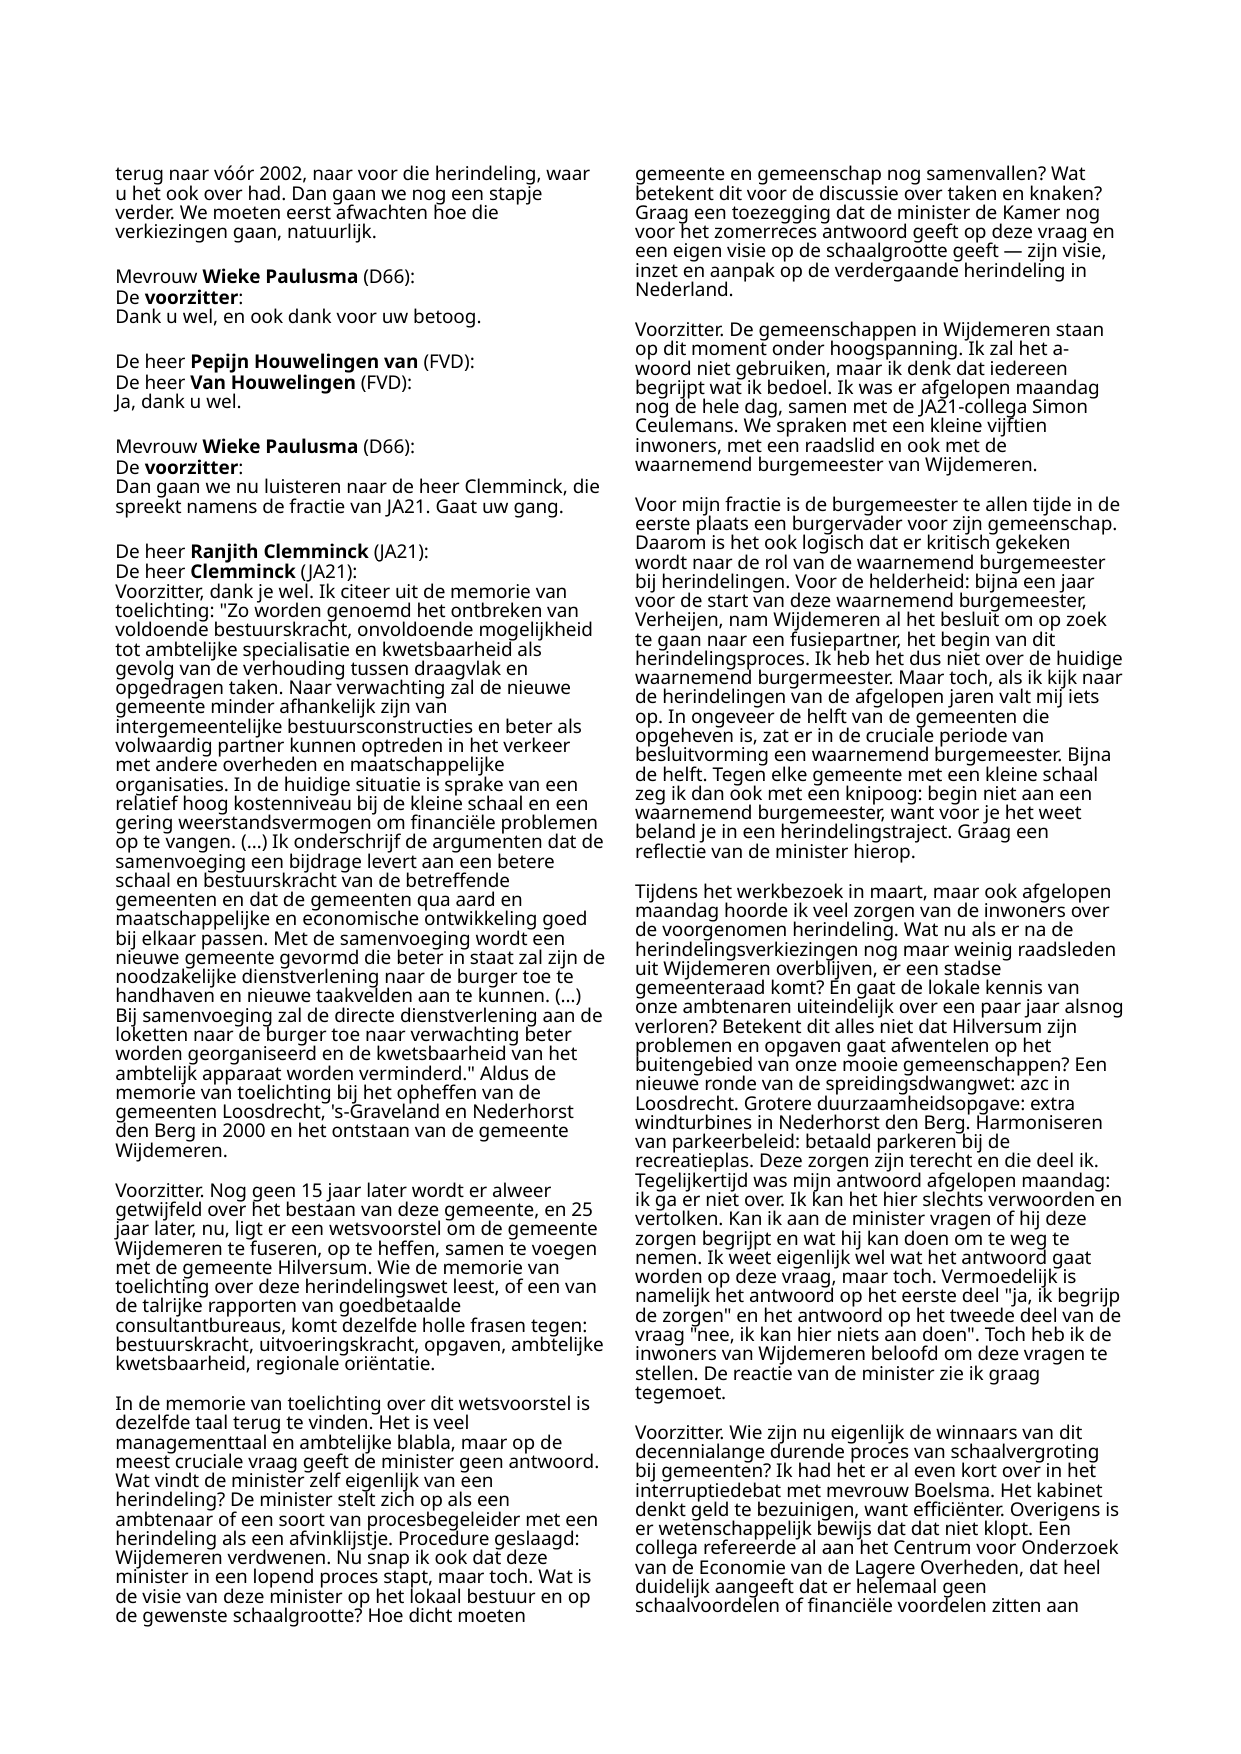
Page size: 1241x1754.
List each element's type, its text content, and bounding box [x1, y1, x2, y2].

text Voorzitter. Wie zijn nu eigenlijk de winnaars van dit decennialange durende proces van schaalvergroting bij gemeenten? Ik had het er al even kort over in het interruptiedebat met mevrouw Boelsma. Het kabinet denkt geld te bezuinigen, want efficiënter. Overigens is er wetenschappelijk bewijs dat dat niet klopt. Een collega refereerde al aan het Centrum voor Onderzoek van de Economie van de Lagere Overheden, dat heel duidelijk aangeeft dat er helemaal geen schaalvoordelen of financiële voordelen zitten aan [635, 1424, 1125, 1616]
text Mevrouw Wieke Paulusma (D66): [115, 263, 605, 289]
text terug naar vóór 2002, naar voor die herindeling, waar u het ook over had. Dan gaan we nog een stapje verder. We moeten eerst afwachten hoe die verkiezingen gaan, natuurlijk. [115, 165, 605, 242]
text Voor mijn fractie is de burgemeester te allen tijde in de eerste plaats een burgervader voor zijn gemeenschap. Daarom is het ook logisch dat er kritisch gekeken wordt naar de rol van de waarnemend burgemeester bij herindelingen. Voor de helderheid: bijna een jaar voor de start van deze waarnemend burgemeester, Verheijen, nam Wijdemeren al het besluit om op zoek te gaan naar een fusiepartner, het begin van dit herindelingsproces. Ik heb het dus niet over de huidige waarnemend burgermeester. Maar toch, als ik kijk naar de herindelingen van de afgelopen jaren valt mij iets op. In ongeveer de helft van de gemeenten die opgeheven is, zat er in de cruciale periode van besluitvorming een waarnemend burgemeester. Bijna de helft. Tegen elke gemeente met een kleine schaal zeg ik dan ook met een knipoog: begin niet aan een waarnemend burgemeester, want voor je het weet beland je in een herindelingstraject. Graag een reflectie van de minister hierop. [635, 496, 1125, 862]
text Voorzitter. De gemeenschappen in Wijdemeren staan op dit moment onder hoogspanning. Ik zal het a-woord niet gebruiken, maar ik denk dat iedereen begrijpt wat ik bedoel. Ik was er afgelopen maandag nog de hele dag, samen met de JA21-collega Simon Ceulemans. We spraken met een kleine vijftien inwoners, met een raadslid en ook met de waarnemend burgemeester van Wijdemeren. [635, 321, 1125, 475]
text Mevrouw Wieke Paulusma (D66): [115, 433, 605, 459]
text De heer Clemminck (JA21): [115, 563, 605, 583]
text De voorzitter: [115, 289, 605, 308]
text Voorzitter, dank je wel. Ik citeer uit de memorie van toelichting: "Zo worden genoemd het ontbreken van voldoende bestuurskracht, onvoldoende mogelijkheid tot ambtelijke specialisatie en kwetsbaarheid als gevolg van de verhouding tussen draagvlak en opgedragen taken. Naar verwachting zal de nieuwe gemeente minder afhankelijk zijn van intergemeentelijke bestuursconstructies en beter als volwaardig partner kunnen optreden in het verkeer met andere overheden en maatschappelijke organisaties. In de huidige situatie is sprake van een relatief hoog kostenniveau bij de kleine schaal en een gering weerstandsvermogen om financiële problemen op te vangen. (…) Ik onderschrijf de argumenten dat de samenvoeging een bijdrage levert aan een betere schaal en bestuurskracht van de betreffende gemeenten en dat de gemeenten qua aard en maatschappelijke en economische ontwikkeling goed bij elkaar passen. Met de samenvoeging wordt een nieuwe gemeente gevormd die beter in staat zal zijn de noodzakelijke dienstverlening naar de burger toe te handhaven en nieuwe taakvelden aan te kunnen. (…) Bij samenvoeging zal de directe dienstverlening aan de loketten naar de burger toe naar verwachting beter worden georganiseerd en de kwetsbaarheid van het ambtelijk apparaat worden verminderd." Aldus de memorie van toelichting bij het opheffen van de gemeenten Loosdrecht, 's-Graveland en Nederhorst den Berg in 2000 en het ontstaan van de gemeente Wijdemeren. [115, 583, 605, 1161]
text De voorzitter: [115, 459, 605, 478]
text De heer Pepijn Houwelingen van (FVD): [115, 348, 605, 374]
text Ja, dank u wel. [115, 393, 605, 413]
text In de memorie van toelichting over dit wetsvoorstel is dezelfde taal terug te vinden. Het is veel managementtaal en ambtelijke blabla, maar op de meest cruciale vraag geeft de minister geen antwoord. Wat vindt de minister zelf eigenlijk van een herindeling? De minister stelt zich op als een ambtenaar of een soort van procesbegeleider met een herindeling als een afvinklijstje. Procedure geslaagd: Wijdemeren verdwenen. Nu snap ik ook dat deze minister in een lopend proces stapt, maar toch. Wat is de visie van deze minister op het lokaal bestuur en op de gewenste schaalgrootte? Hoe dicht moeten [115, 1395, 605, 1626]
text gemeente en gemeenschap nog samenvallen? Wat betekent dit voor de discussie over taken en knaken? Graag een toezegging dat de minister de Kamer nog voor het zomerreces antwoord geeft op deze vraag en een eigen visie op de schaalgrootte geeft — zijn visie, inzet en aanpak op de verdergaande herindeling in Nederland. [635, 165, 1125, 300]
text Dan gaan we nu luisteren naar de heer Clemminck, die spreekt namens de fractie van JA21. Gaat uw gang. [115, 478, 605, 517]
text De heer Van Houwelingen (FVD): [115, 374, 605, 393]
text Dank u wel, en ook dank voor uw betoog. [115, 308, 605, 327]
text Tijdens het werkbezoek in maart, maar ook afgelopen maandag hoorde ik veel zorgen van de inwoners over de voorgenomen herindeling. Wat nu als er na de herindelingsverkiezingen nog maar weinig raadsleden uit Wijdemeren overblijven, er een stadse gemeenteraad komt? En gaat de lokale kennis van onze ambtenaren uiteindelijk over een paar jaar alsnog verloren? Betekent dit alles niet dat Hilversum zijn problemen en opgaven gaat afwentelen op het buitengebied van onze mooie gemeenschappen? Een nieuwe ronde van de spreidingsdwangwet: azc in Loosdrecht. Grotere duurzaamheidsopgave: extra windturbines in Nederhorst den Berg. Harmoniseren van parkeerbeleid: betaald parkeren bij de recreatieplas. Deze zorgen zijn terecht en die deel ik. Tegelijkertijd was mijn antwoord afgelopen maandag: ik ga er niet over. Ik kan het hier slechts verwoorden en vertolken. Kan ik aan de minister vragen of hij deze zorgen begrijpt en wat hij kan doen om te weg te nemen. Ik weet eigenlijk wel wat het antwoord gaat worden op deze vraag, maar toch. Vermoedelijk is namelijk het antwoord op het eerste deel "ja, ik begrijp de zorgen" en het antwoord op het tweede deel van de vraag "nee, ik kan hier niets aan doen". Toch heb ik de inwoners van Wijdemeren beloofd om deze vragen te stellen. De reactie van de minister zie ik graag tegemoet. [635, 883, 1125, 1403]
text De heer Ranjith Clemminck (JA21): [115, 538, 605, 563]
text Voorzitter. Nog geen 15 jaar later wordt er alweer getwijfeld over het bestaan van deze gemeente, en 25 jaar later, nu, ligt er een wetsvoorstel om de gemeente Wijdemeren te fuseren, op te heffen, samen te voegen met de gemeente Hilversum. Wie de memorie van toelichting over deze herindelingswet leest, of een van de talrijke rapporten van goedbetaalde consultantbureaus, komt dezelfde holle frasen tegen: bestuurskracht, uitvoeringskracht, opgaven, ambtelijke kwetsbaarheid, regionale oriëntatie. [115, 1182, 605, 1374]
